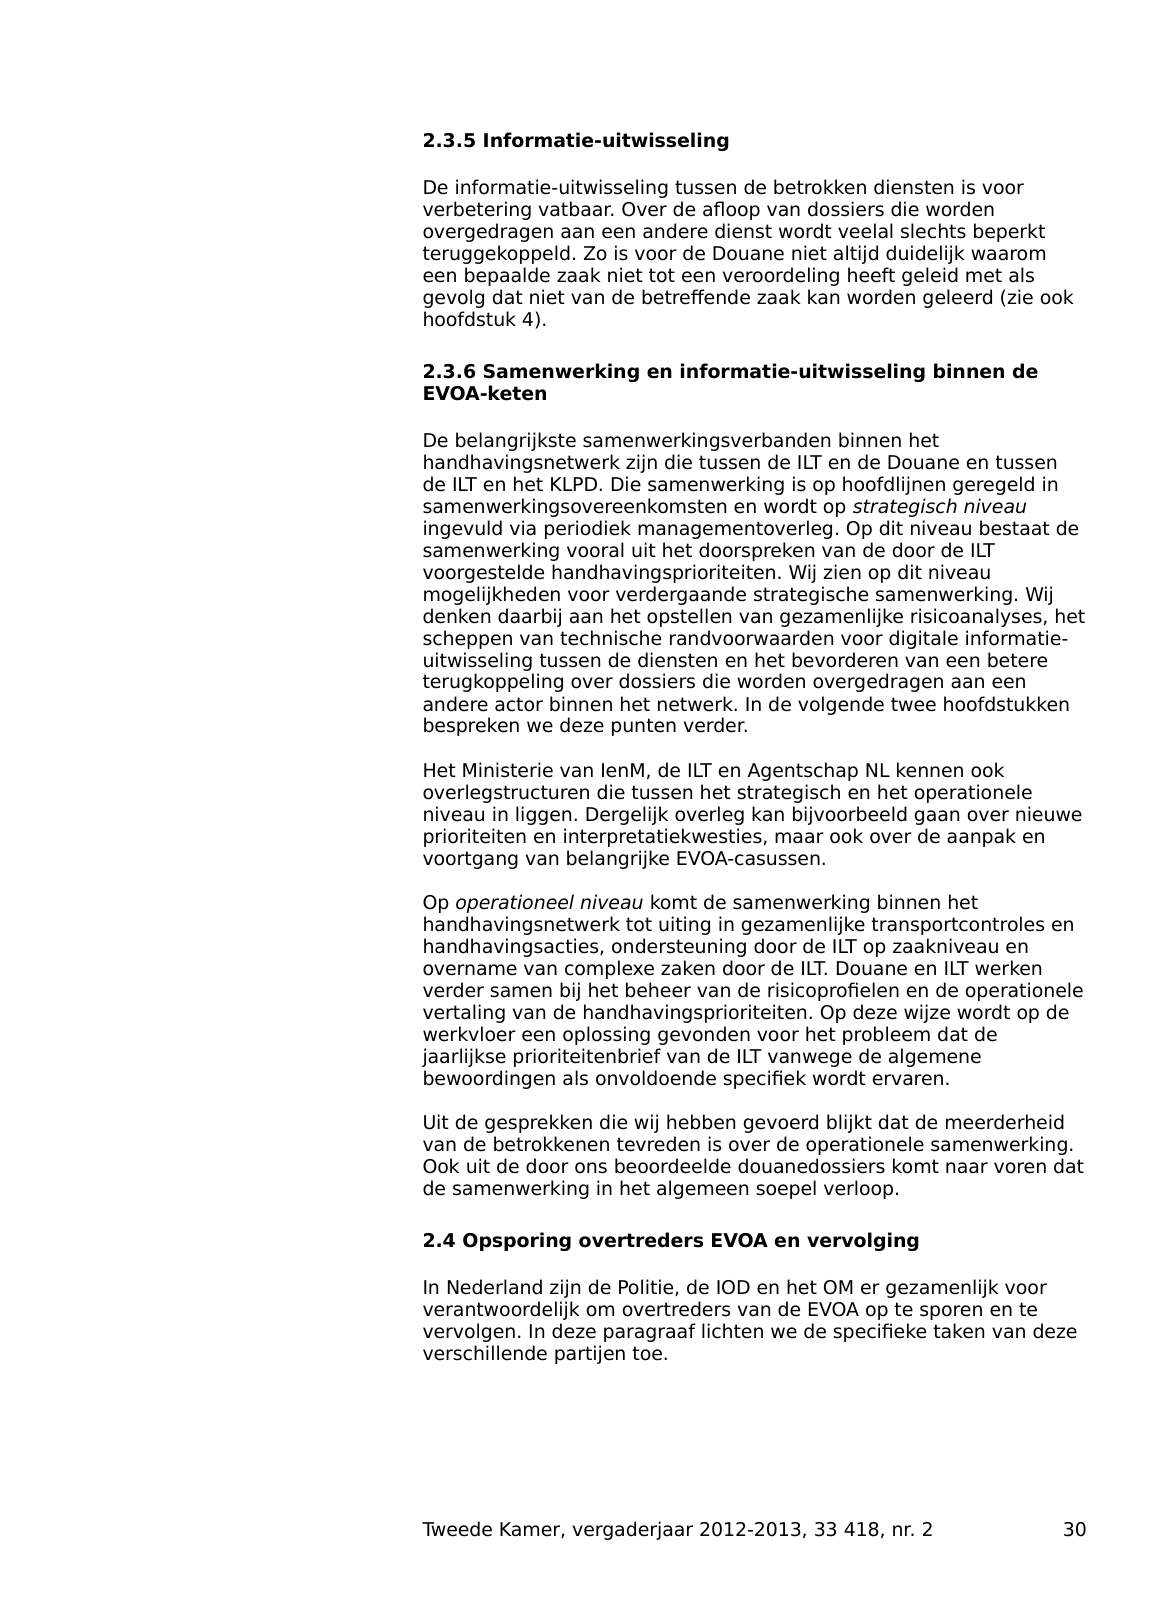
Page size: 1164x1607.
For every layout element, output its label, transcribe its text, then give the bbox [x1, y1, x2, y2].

text Op operationeel niveau komt de samenwerking binnen het handhavingsnetwerk tot uiting in gezamenlijke transportcontroles en handhavingsacties, ondersteuning door de ILT op zaakniveau en overname van complexe zaken door de ILT. Douane en ILT werken verder samen bij het beheer van de risicoprofielen en de operationele vertaling van de handhavingsprioriteiten. Op deze wijze wordt op de werkvloer een oplossing gevonden voor het probleem dat de jaarlijkse prioriteitenbrief van de ILT vanwege de algemene bewoordingen als onvoldoende specifiek wordt ervaren. [422, 892, 1087, 1089]
subtitle 2.3.6 Samenwerking en informatie-uitwisseling binnen de EVOA-keten [422, 361, 1087, 405]
subtitle 2.4 Opsporing overtreders EVOA en vervolging [422, 1229, 1087, 1252]
text Uit de gesprekken die wij hebben gevoerd blijkt dat de meerderheid van de betrokkenen tevreden is over de operationele samenwerking. Ook uit de door ons beoordeelde douanedossiers komt naar voren dat de samenwerking in het algemeen soepel verloop. [422, 1112, 1087, 1199]
text In Nederland zijn de Politie, de IOD en het OM er gezamenlijk voor verantwoordelijk om overtreders van de EVOA op te sporen en te vervolgen. In deze paragraaf lichten we de specifieke taken van deze verschillende partijen toe. [422, 1277, 1087, 1364]
text De informatie-uitwisseling tussen de betrokken diensten is voor verbetering vatbaar. Over de afloop van dossiers die worden overgedragen aan een andere dienst wordt veelal slechts beperkt teruggekoppeld. Zo is voor de Douane niet altijd duidelijk waarom een bepaalde zaak niet tot een veroordeling heeft geleid met als gevolg dat niet van de betreffende zaak kan worden geleerd (zie ook hoofdstuk 4). [422, 177, 1087, 331]
subtitle 2.3.5 Informatie-uitwisseling [422, 130, 1087, 152]
text Het Ministerie van IenM, de ILT en Agentschap NL kennen ook overlegstructuren die tussen het strategisch en het operationele niveau in liggen. Dergelijk overleg kan bijvoorbeeld gaan over nieuwe prioriteiten en interpretatiekwesties, maar ook over de aanpak en voortgang van belangrijke EVOA-casussen. [422, 759, 1087, 869]
text De belangrijkste samenwerkingsverbanden binnen het handhavingsnetwerk zijn die tussen de ILT en de Douane en tussen de ILT en het KLPD. Die samenwerking is op hoofdlijnen geregeld in samenwerkingsovereenkomsten en wordt op strategisch niveau ingevuld via periodiek managementoverleg. Op dit niveau bestaat de samenwerking vooral uit het doorspreken van de door de ILT voorgestelde handhavingsprioriteiten. Wij zien op dit niveau mogelijkheden voor verdergaande strategische samenwerking. Wij denken daarbij aan het opstellen van gezamenlijke risicoanalyses, het scheppen van technische randvoorwaarden voor digitale informatie-uitwisseling tussen de diensten en het bevorderen van een betere terugkoppeling over dossiers die worden overgedragen aan een andere actor binnen het netwerk. In de volgende twee hoofdstukken bespreken we deze punten verder. [422, 430, 1087, 737]
